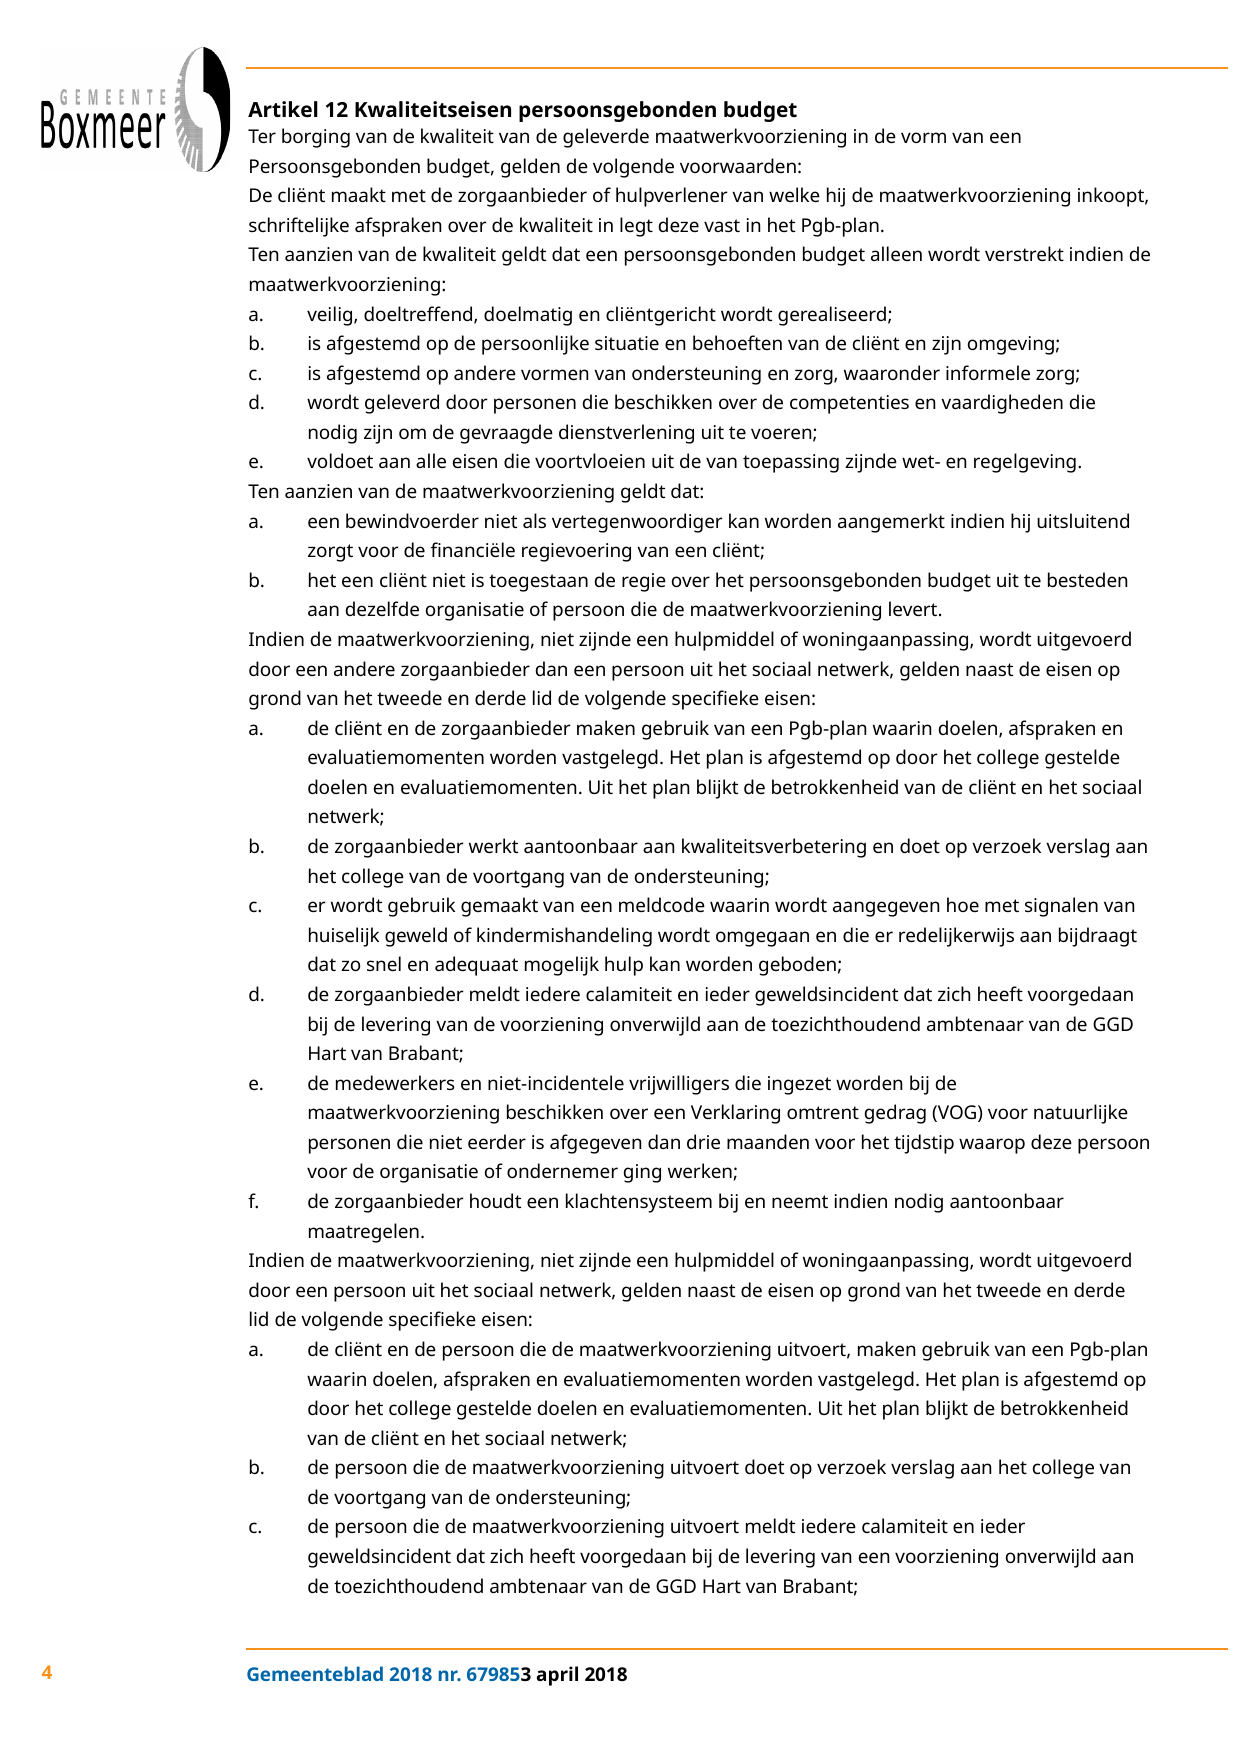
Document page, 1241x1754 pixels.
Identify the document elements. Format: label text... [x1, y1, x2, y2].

text Indien de maatwerkvoorziening, niet zijnde een hulpmiddel of woningaanpassing, wordt uitgevoerd door een andere zorgaanbieder dan een persoon uit het sociaal netwerk, gelden naast de eisen op grond van het tweede en derde lid de volgende specifieke eisen: [248, 626, 1152, 711]
text Ten aanzien van de kwaliteit geldt dat een persoonsgebonden budget alleen wordt verstrekt indien de maatwerkvoorziening: [248, 242, 1152, 297]
list wordt geleverd door personen die beschikken over de competenties en vaardigheden die nodig zijn om de gevraagde dienstverlening uit te voeren; [248, 389, 1152, 445]
list de persoon die de maatwerkvoorziening uitvoert doet op verzoek verslag aan het college van de voortgang van de ondersteuning; [248, 1454, 1152, 1510]
picture [41, 47, 231, 172]
list de zorgaanbieder werkt aantoonbaar aan kwaliteitsverbetering en doet op verzoek verslag aan het college van de voortgang van de ondersteuning; [248, 833, 1152, 888]
text De cliënt maakt met de zorgaanbieder of hulpverlener van welke hij de maatwerkvoorziening inkoopt, schriftelijke afspraken over de kwaliteit in legt deze vast in het Pgb-plan. [248, 182, 1152, 238]
list veilig, doeltreffend, doelmatig en cliëntgericht wordt gerealiseerd; [248, 301, 1152, 326]
text Ter borging van de kwaliteit van de geleverde maatwerkvoorziening in de vorm van een Persoonsgebonden budget, gelden de volgende voorwaarden: [248, 123, 1152, 178]
list het een cliënt niet is toegestaan de regie over het persoonsgebonden budget uit te besteden aan dezelfde organisatie of persoon die de maatwerkvoorziening levert. [248, 567, 1152, 622]
list is afgestemd op andere vormen van ondersteuning en zorg, waaronder informele zorg; [248, 360, 1152, 386]
list is afgestemd op de persoonlijke situatie en behoeften van de cliënt en zijn omgeving; [248, 330, 1152, 356]
list de zorgaanbieder houdt een klachtensysteem bij en neemt indien nodig aantoonbaar maatregelen. [248, 1188, 1152, 1243]
list een bewindvoerder niet als vertegenwoordiger kan worden aangemerkt indien hij uitsluitend zorgt voor de financiële regievoering van een cliënt; [248, 508, 1152, 563]
list de persoon die de maatwerkvoorziening uitvoert meldt iedere calamiteit en ieder geweldsincident dat zich heeft voorgedaan bij de levering van een voorziening onverwijld aan de toezichthoudend ambtenaar van de GGD Hart van Brabant; [248, 1514, 1152, 1598]
text Ten aanzien van de maatwerkvoorziening geldt dat: [248, 478, 1152, 504]
list de cliënt en de zorgaanbieder maken gebruik van een Pgb-plan waarin doelen, afspraken en evaluatiemomenten worden vastgelegd. Het plan is afgestemd op door het college gestelde doelen en evaluatiemomenten. Uit het plan blijkt de betrokkenheid van de cliënt en het sociaal netwerk; [248, 715, 1152, 829]
list voldoet aan alle eisen die voortvloeien uit de van toepassing zijnde wet- en regelgeving. [248, 449, 1152, 474]
text Artikel 12 Kwaliteitseisen persoonsgebonden budget [248, 95, 1152, 123]
list de medewerkers en niet-incidentele vrijwilligers die ingezet worden bij de maatwerkvoorziening beschikken over een Verklaring omtrent gedrag (VOG) voor natuurlijke personen die niet eerder is afgegeven dan drie maanden voor het tijdstip waarop deze persoon voor de organisatie of ondernemer ging werken; [248, 1070, 1152, 1184]
text Indien de maatwerkvoorziening, niet zijnde een hulpmiddel of woningaanpassing, wordt uitgevoerd door een persoon uit het sociaal netwerk, gelden naast de eisen op grond van het tweede en derde lid de volgende specifieke eisen: [248, 1247, 1152, 1332]
list de zorgaanbieder meldt iedere calamiteit en ieder geweldsincident dat zich heeft voorgedaan bij de levering van de voorziening onverwijld aan de toezichthoudend ambtenaar van de GGD Hart van Brabant; [248, 981, 1152, 1066]
list er wordt gebruik gemaakt van een meldcode waarin wordt aangegeven hoe met signalen van huiselijk geweld of kindermishandeling wordt omgegaan en die er redelijkerwijs aan bijdraagt dat zo snel en adequaat mogelijk hulp kan worden geboden; [248, 892, 1152, 977]
list de cliënt en de persoon die de maatwerkvoorziening uitvoert, maken gebruik van een Pgb-plan waarin doelen, afspraken en evaluatiemomenten worden vastgelegd. Het plan is afgestemd op door het college gestelde doelen en evaluatiemomenten. Uit het plan blijkt de betrokkenheid van de cliënt en het sociaal netwerk; [248, 1336, 1152, 1451]
